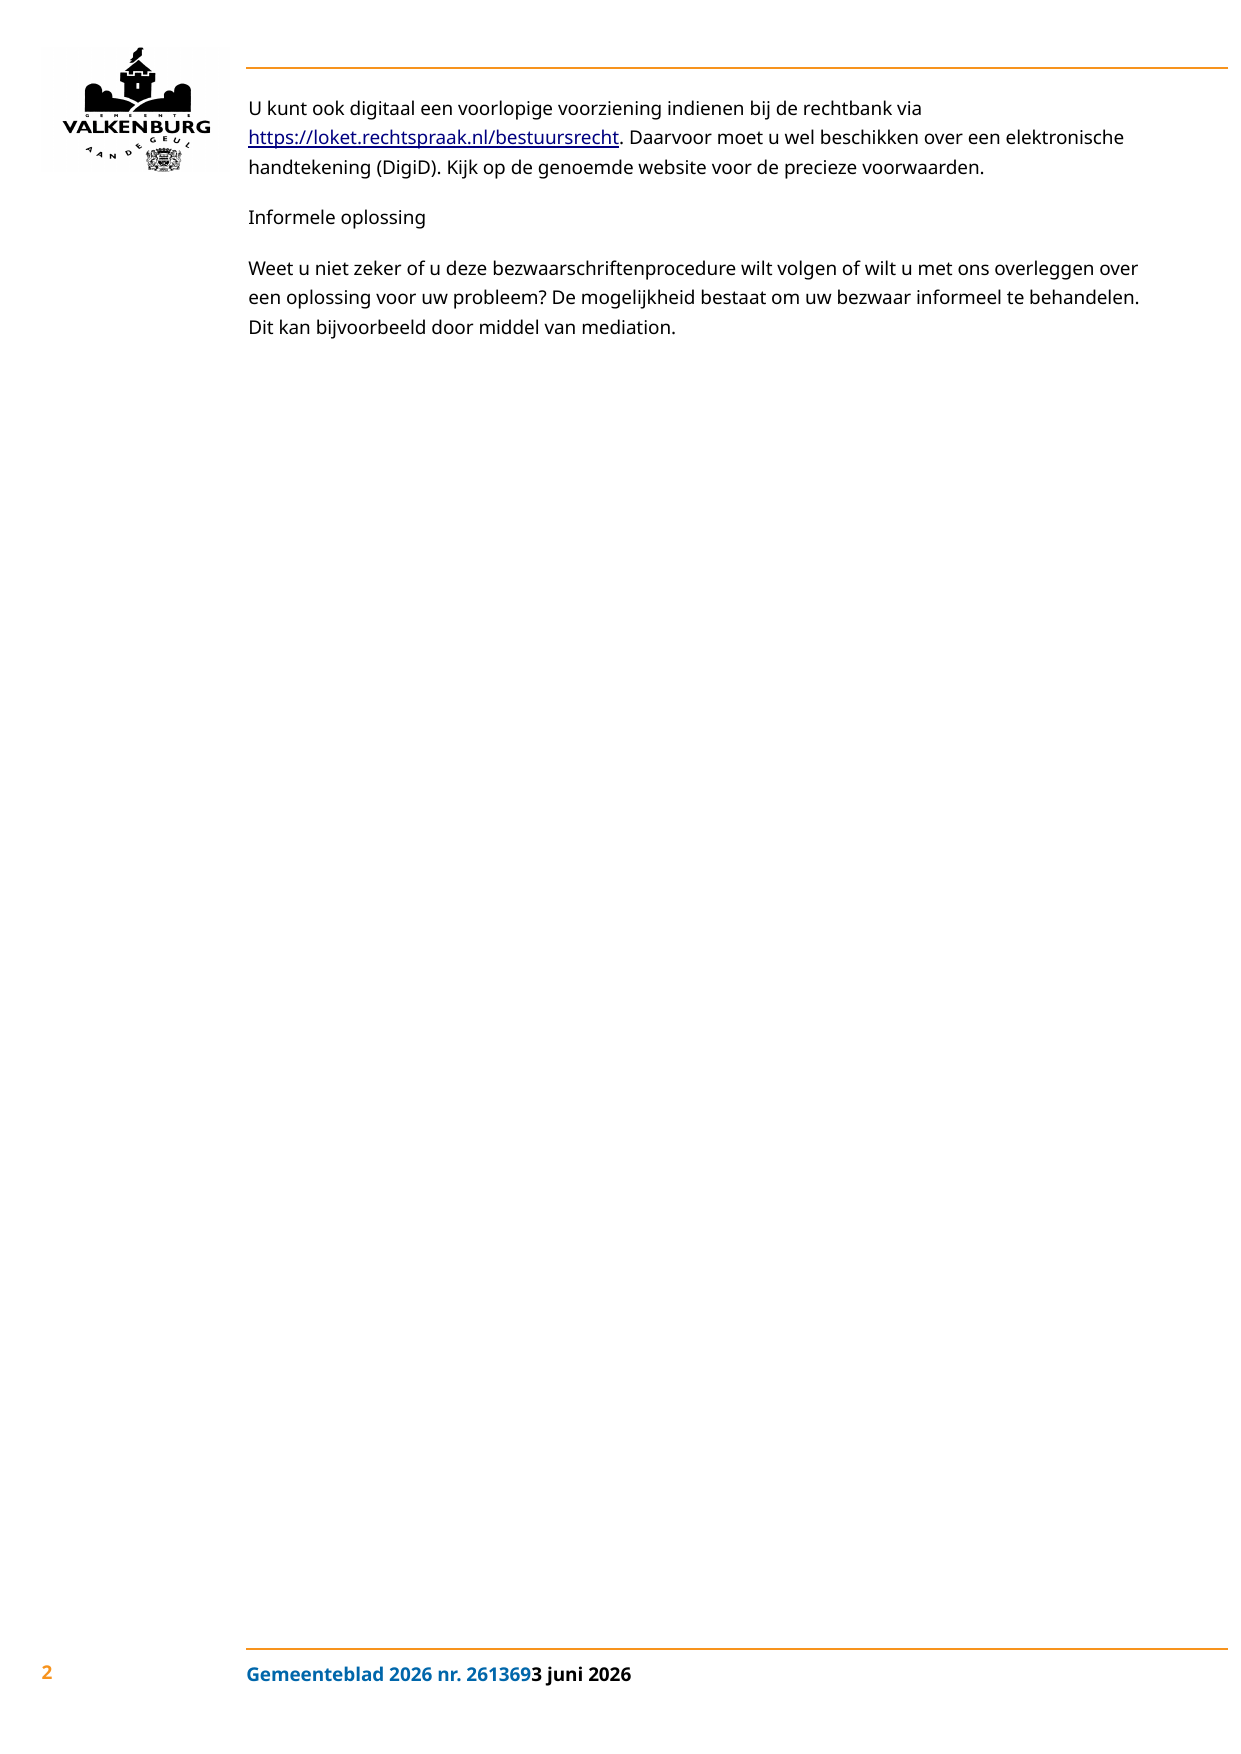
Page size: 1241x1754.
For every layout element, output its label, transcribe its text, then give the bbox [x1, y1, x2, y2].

text Weet u niet zeker of u deze bezwaarschriftenprocedure wilt volgen of wilt u met ons overleggen over een oplossing voor uw probleem? De mogelijkheid bestaat om uw bezwaar informeel te behandelen. Dit kan bijvoorbeeld door middel van mediation. [248, 255, 1152, 340]
picture [41, 47, 231, 172]
text U kunt ook digitaal een voorlopige voorziening indienen bij de rechtbank via https://loket.rechtspraak.nl/bestuursrecht. Daarvoor moet u wel beschikken over een elektronische handtekening (DigiD). Kijk op de genoemde website voor de precieze voorwaarden. [248, 95, 1152, 180]
text Informele oplossing [248, 204, 1152, 230]
